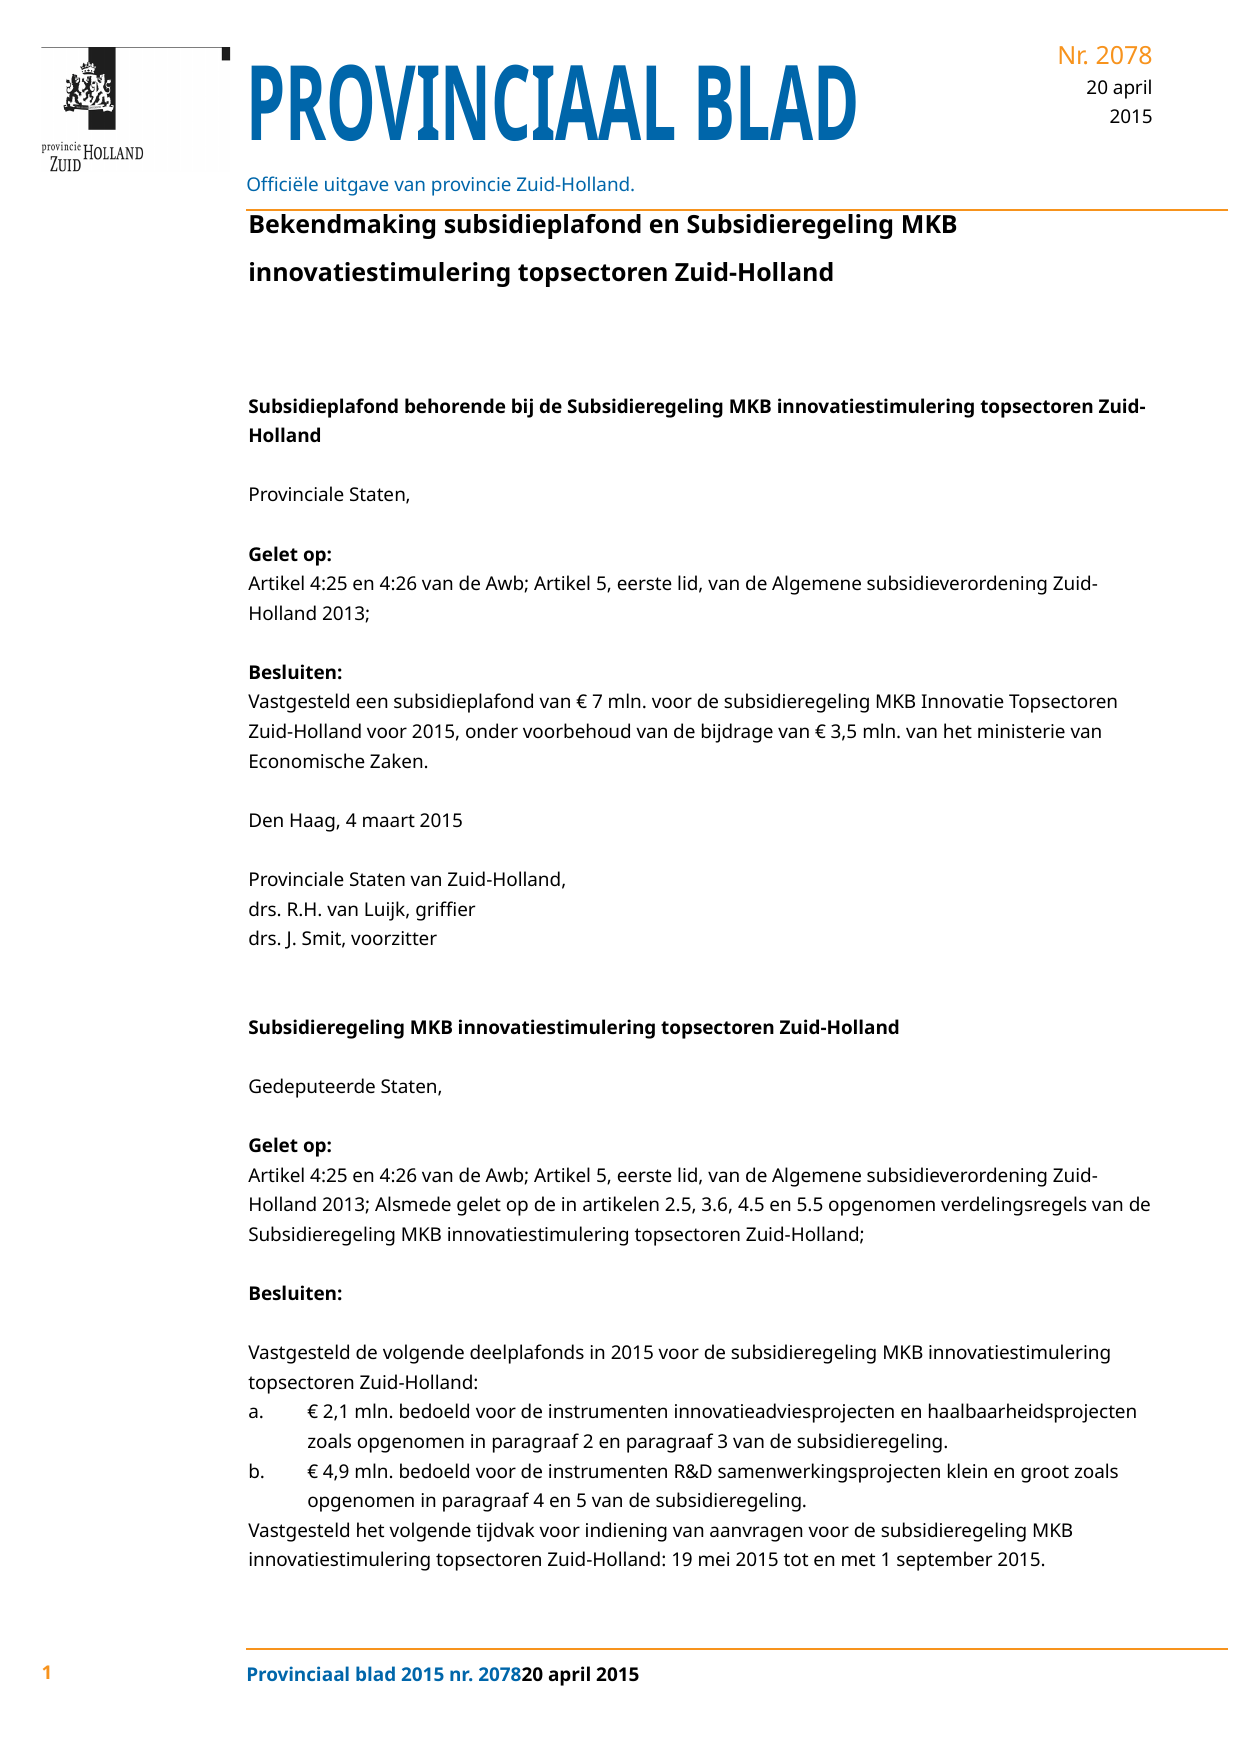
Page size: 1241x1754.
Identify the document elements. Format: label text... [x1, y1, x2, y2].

text Provinciale Staten, [248, 482, 1152, 507]
text Besluiten: [248, 1280, 1152, 1306]
text Vastgesteld de volgende deelplafonds in 2015 voor de subsidieregeling MKB innovatiestimulering topsectoren Zuid-Holland: [248, 1339, 1152, 1395]
text Vastgesteld het volgende tijdvak voor indiening van aanvragen voor de subsidieregeling MKB innovatiestimulering topsectoren Zuid-Holland: 19 mei 2015 tot en met 1 september 2015. [248, 1517, 1152, 1572]
text Gelet op: [248, 541, 1152, 567]
text Subsidieplafond behorende bij de Subsidieregeling MKB innovatiestimulering topsectoren Zuid-Holland [248, 393, 1152, 448]
list € 2,1 mln. bedoeld voor de instrumenten innovatieadviesprojecten en haalbaarheidsprojecten zoals opgenomen in paragraaf 2 en paragraaf 3 van de subsidieregeling. [248, 1399, 1152, 1454]
text Bekendmaking subsidieplafond en Subsidieregeling MKB innovatiestimulering topsectoren Zuid-Holland [248, 211, 1152, 288]
text Subsidieregeling MKB innovatiestimulering topsectoren Zuid-Holland [248, 1014, 1152, 1040]
text Provinciale Staten van Zuid-Holland, [248, 866, 1152, 892]
text Vastgesteld een subsidieplafond van € 7 mln. voor de subsidieregeling MKB Innovatie Topsectoren Zuid-Holland voor 2015, onder voorbehoud van de bijdrage van € 3,5 mln. van het ministerie van Economische Zaken. [248, 689, 1152, 774]
text Gelet op: [248, 1132, 1152, 1158]
list € 4,9 mln. bedoeld voor de instrumenten R&D samenwerkingsprojecten klein en groot zoals opgenomen in paragraaf 4 en 5 van de subsidieregeling. [248, 1458, 1152, 1513]
text drs. R.H. van Luijk, griffier [248, 896, 1152, 922]
text Den Haag, 4 maart 2015 [248, 807, 1152, 833]
text drs. J. Smit, voorzitter [248, 925, 1152, 951]
text Artikel 4:25 en 4:26 van de Awb; Artikel 5, eerste lid, van de Algemene subsidieverordening Zuid-Holland 2013; Alsmede gelet op de in artikelen 2.5, 3.6, 4.5 en 5.5 opgenomen verdelingsregels van de Subsidieregeling MKB innovatiestimulering topsectoren Zuid-Holland; [248, 1162, 1152, 1247]
text Artikel 4:25 en 4:26 van de Awb; Artikel 5, eerste lid, van de Algemene subsidieverordening Zuid-Holland 2013; [248, 570, 1152, 626]
text Gedeputeerde Staten, [248, 1073, 1152, 1099]
picture [41, 47, 231, 172]
text Besluiten: [248, 659, 1152, 685]
